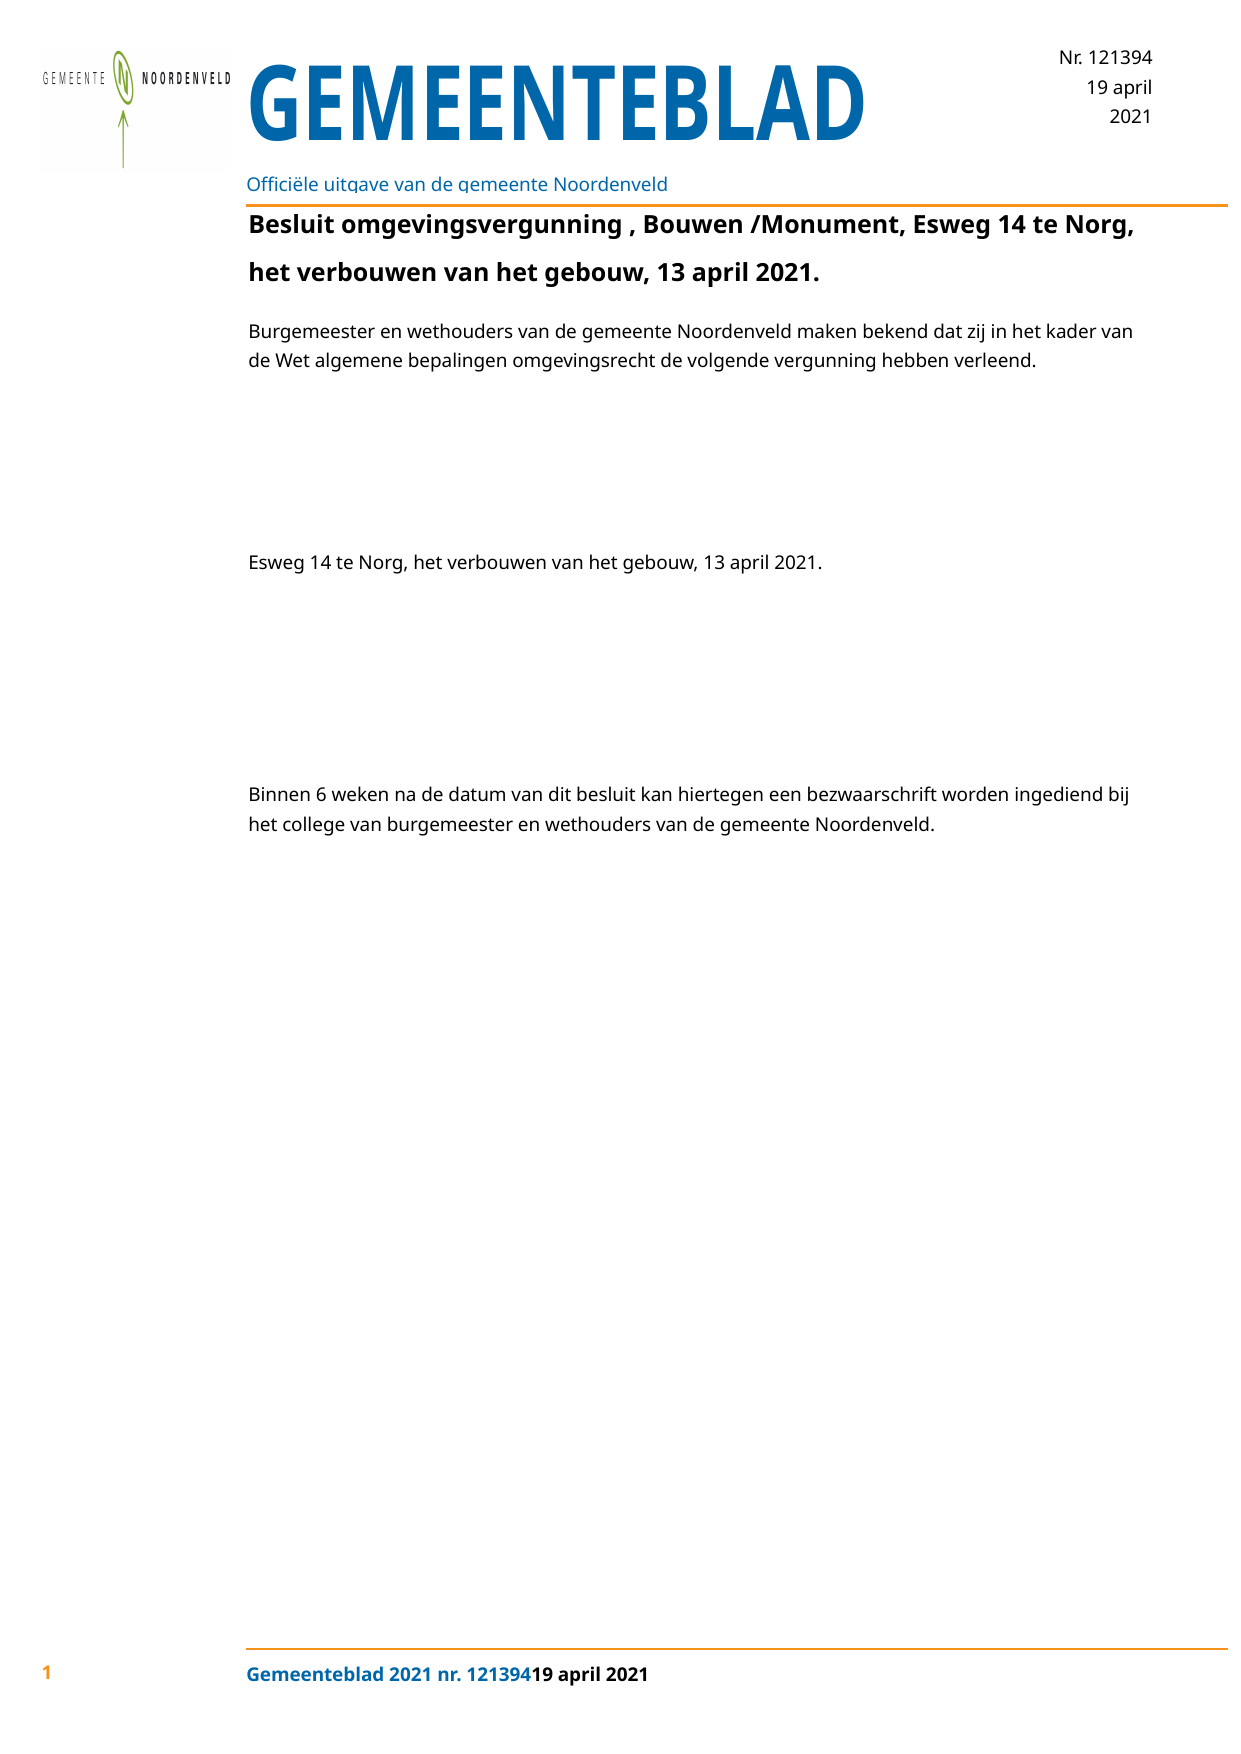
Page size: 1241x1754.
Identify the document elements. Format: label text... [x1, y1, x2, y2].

text Burgemeester en wethouders van de gemeente Noordenveld maken bekend dat zij in het kader van de Wet algemene bepalingen omgevingsrecht de volgende vergunning hebben verleend. [248, 318, 1152, 373]
text Besluit omgevingsvergunning , Bouwen /Monument, Esweg 14 te Norg, het verbouwen van het gebouw, 13 april 2021. [248, 207, 1152, 288]
text Esweg 14 te Norg, het verbouwen van het gebouw, 13 april 2021. [248, 549, 1152, 575]
text Binnen 6 weken na de datum van dit besluit kan hiertegen een bezwaarschrift worden ingediend bij het college van burgemeester en wethouders van de gemeente Noordenveld. [248, 781, 1152, 837]
picture [41, 47, 231, 172]
